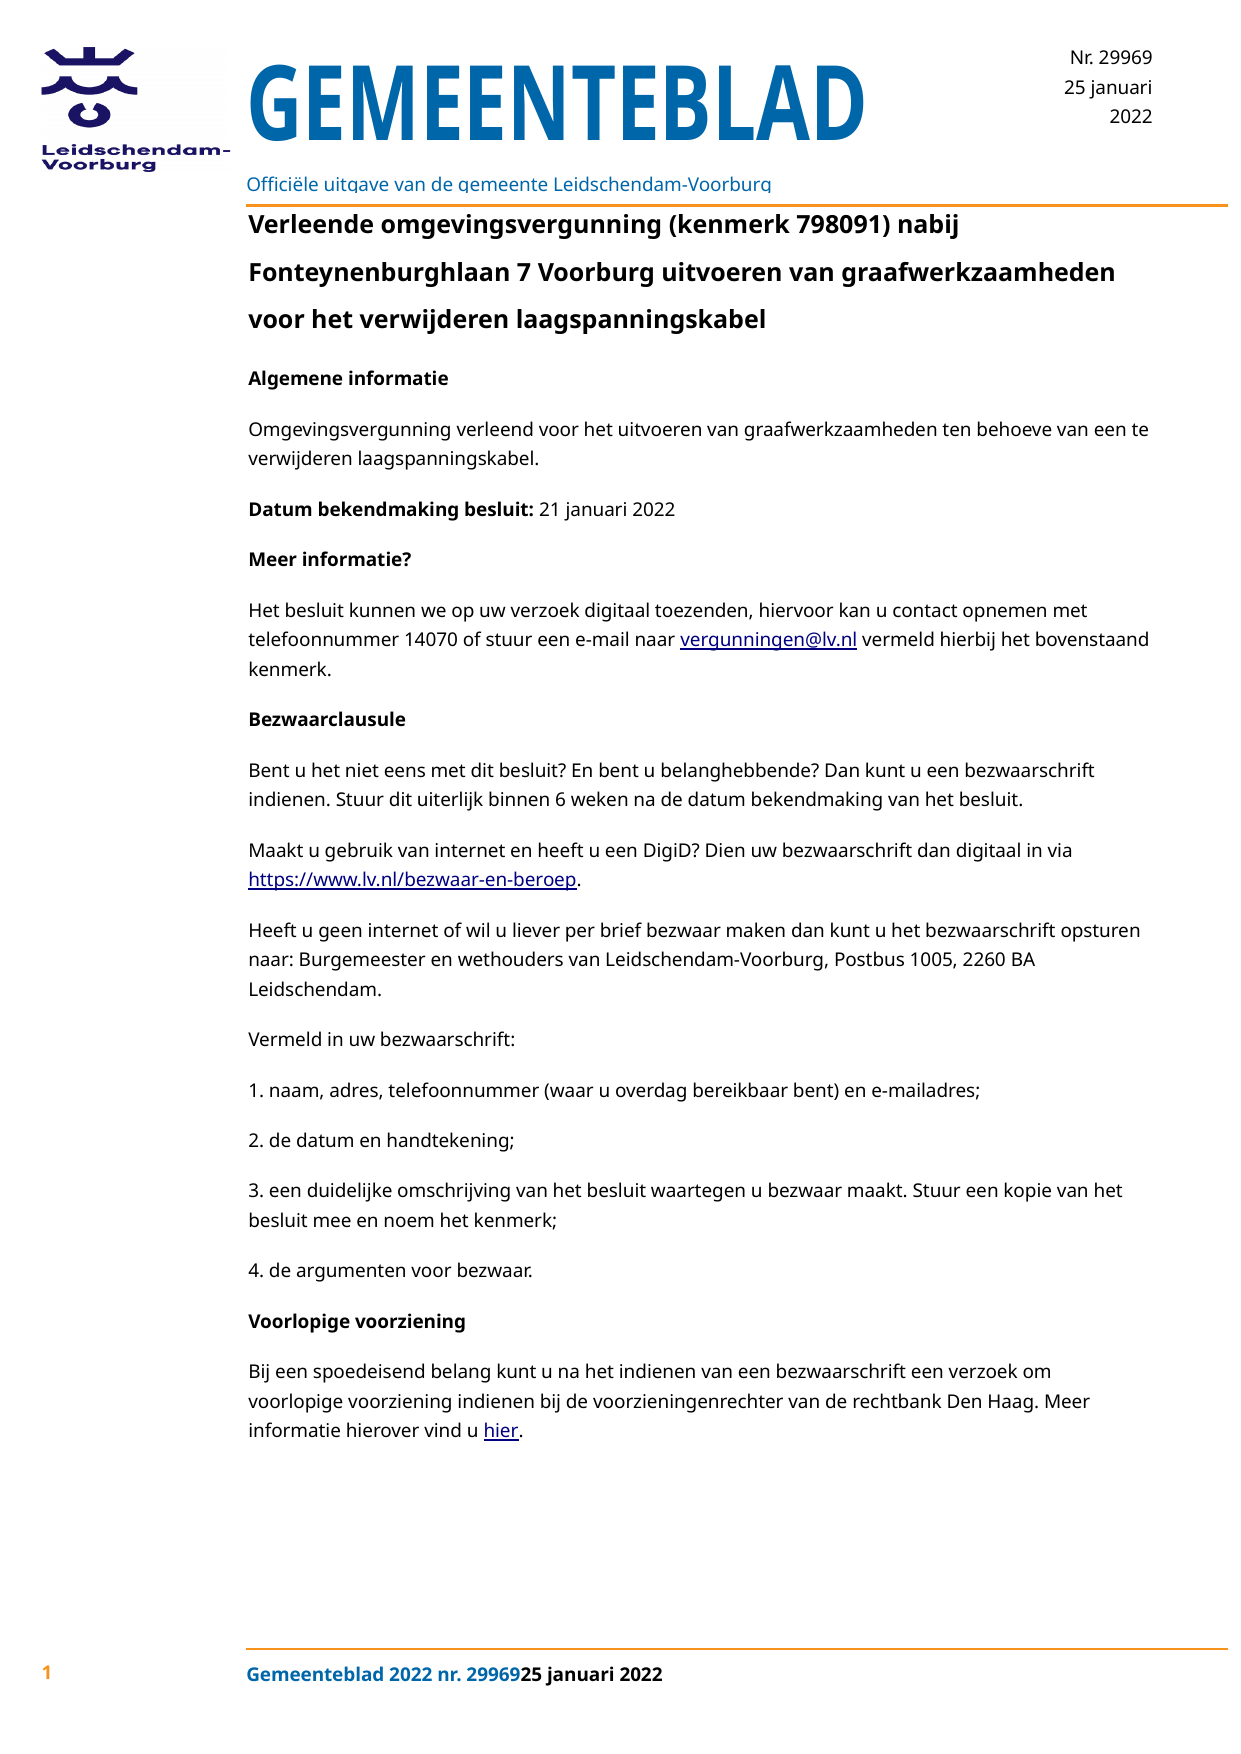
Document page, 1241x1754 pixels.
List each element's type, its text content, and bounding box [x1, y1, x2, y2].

text Omgevingsvergunning verleend voor het uitvoeren van graafwerkzaamheden ten behoeve van een te verwijderen laagspanningskabel. [248, 416, 1152, 471]
text Vermeld in uw bezwaarschrift: [248, 1026, 1152, 1052]
text Datum bekendmaking besluit: 21 januari 2022 [248, 496, 1152, 522]
text Heeft u geen internet of wil u liever per brief bezwaar maken dan kunt u het bezwaarschrift opsturen naar: Burgemeester en wethouders van Leidschendam-Voorburg, Postbus 1005, 2260 BA Leidschendam. [248, 917, 1152, 1002]
text Bezwaarclausule [248, 706, 1152, 732]
text Maakt u gebruik van internet en heeft u een DigiD? Dien uw bezwaarschrift dan digitaal in via https://www.lv.nl/bezwaar-en-beroep. [248, 837, 1152, 892]
text 2. de datum en handtekening; [248, 1127, 1152, 1153]
text Meer informatie? [248, 546, 1152, 572]
text Voorlopige voorziening [248, 1308, 1152, 1334]
text Bij een spoedeisend belang kunt u na het indienen van een bezwaarschrift een verzoek om voorlopige voorziening indienen bij de voorzieningenrechter van de rechtbank Den Haag. Meer informatie hierover vind u hier. [248, 1358, 1152, 1443]
text Het besluit kunnen we op uw verzoek digitaal toezenden, hiervoor kan u contact opnemen met telefoonnummer 14070 of stuur een e-mail naar vergunningen@lv.nl vermeld hierbij het bovenstaand kenmerk. [248, 597, 1152, 682]
text 4. de argumenten voor bezwaar. [248, 1258, 1152, 1283]
picture [41, 47, 231, 172]
text Bent u het niet eens met dit besluit? En bent u belanghebbende? Dan kunt u een bezwaarschrift indienen. Stuur dit uiterlijk binnen 6 weken na de datum bekendmaking van het besluit. [248, 757, 1152, 812]
text Algemene informatie [248, 366, 1152, 391]
text 3. een duidelijke omschrijving van het besluit waartegen u bezwaar maakt. Stuur een kopie van het besluit mee en noem het kenmerk; [248, 1178, 1152, 1233]
text Verleende omgevingsvergunning (kenmerk 798091) nabij Fonteynenburghlaan 7 Voorburg uitvoeren van graafwerkzaamheden voor het verwijderen laagspanningskabel [248, 207, 1152, 336]
text 1. naam, adres, telefoonnummer (waar u overdag bereikbaar bent) en e-mailadres; [248, 1077, 1152, 1102]
